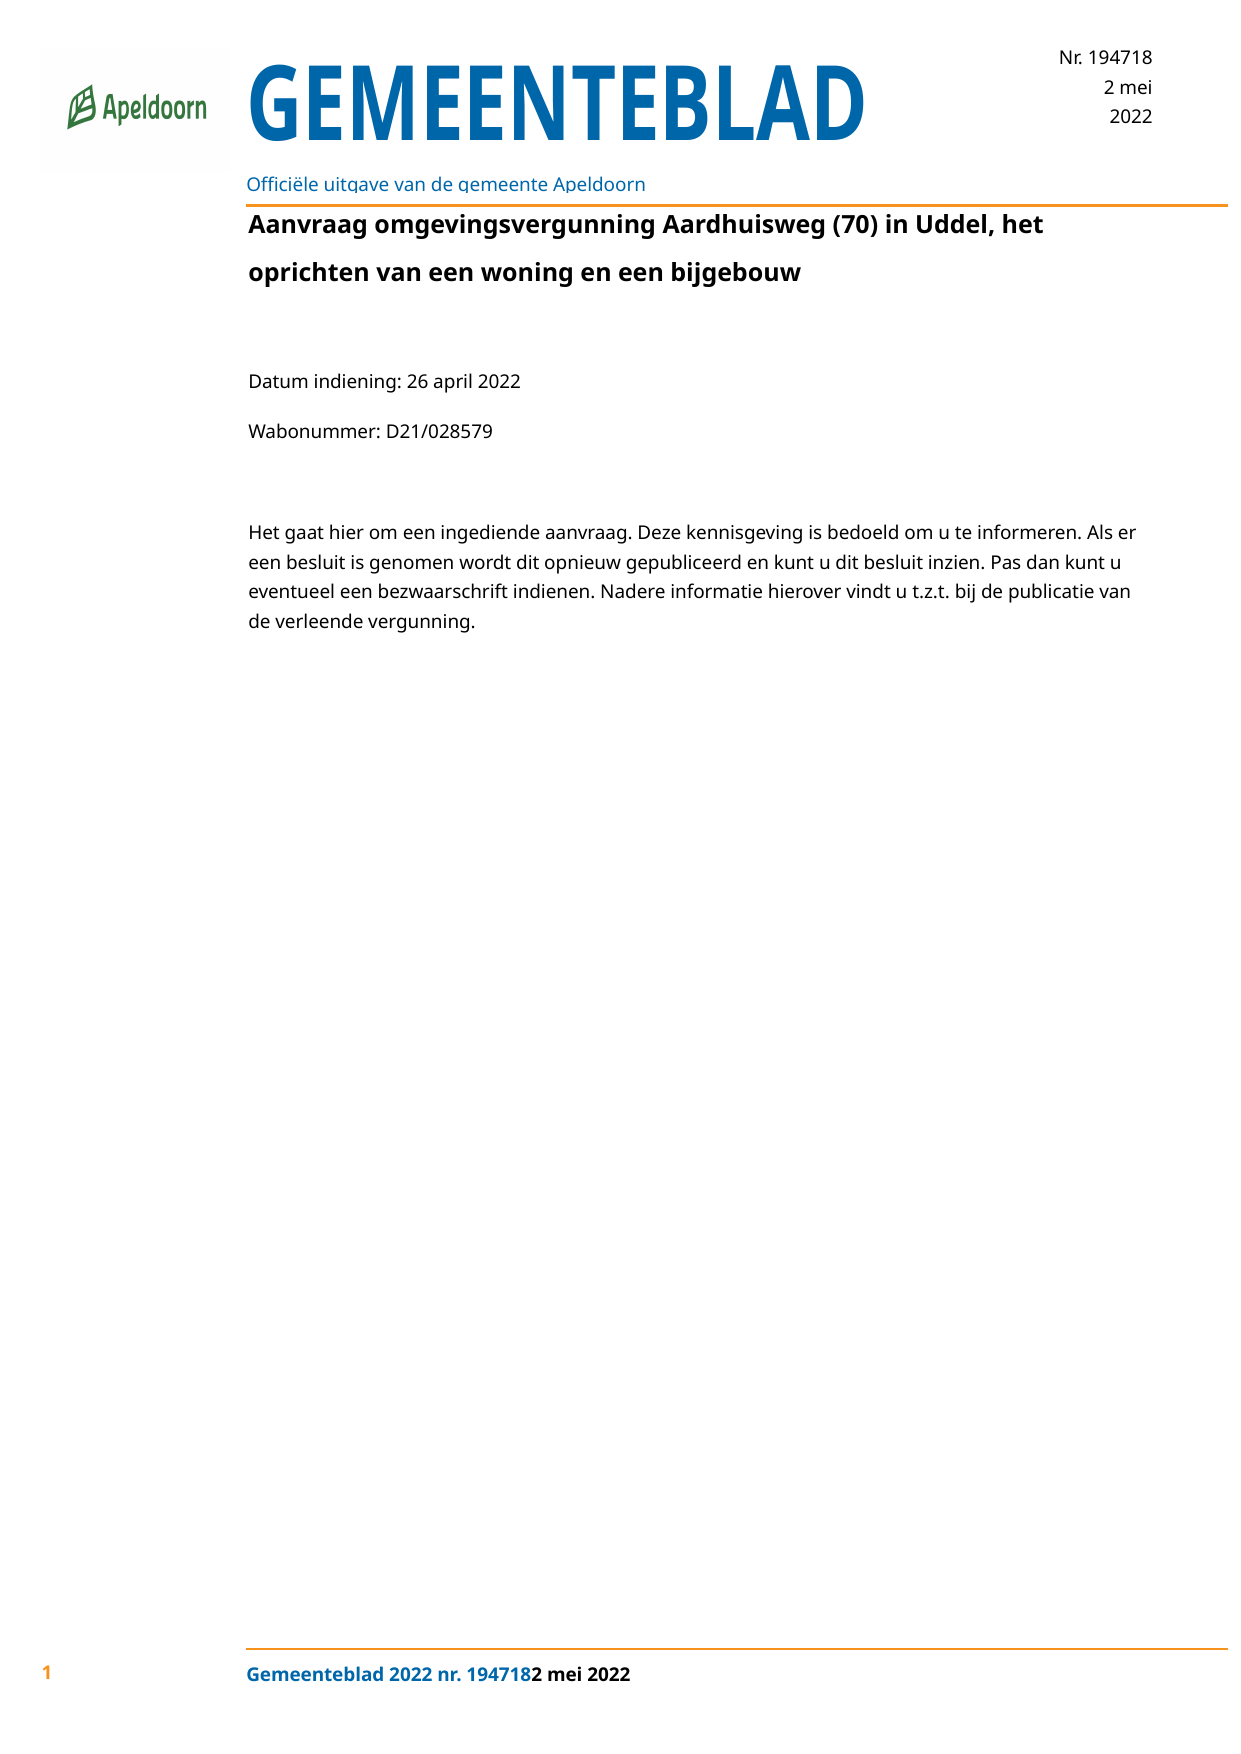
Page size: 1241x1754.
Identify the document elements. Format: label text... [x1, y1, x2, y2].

text Het gaat hier om een ingediende aanvraag. Deze kennisgeving is bedoeld om u te informeren. Als er een besluit is genomen wordt dit opnieuw gepubliceerd en kunt u dit besluit inzien. Pas dan kunt u eventueel een bezwaarschrift indienen. Nadere informatie hierover vindt u t.z.t. bij de publicatie van de verleende vergunning. [248, 519, 1152, 634]
picture [41, 47, 231, 172]
text Aanvraag omgevingsvergunning Aardhuisweg (70) in Uddel, het oprichten van een woning en een bijgebouw [248, 207, 1152, 288]
text Datum indiening: 26 april 2022 [248, 368, 1152, 394]
text Wabonummer: D21/028579 [248, 419, 1152, 444]
